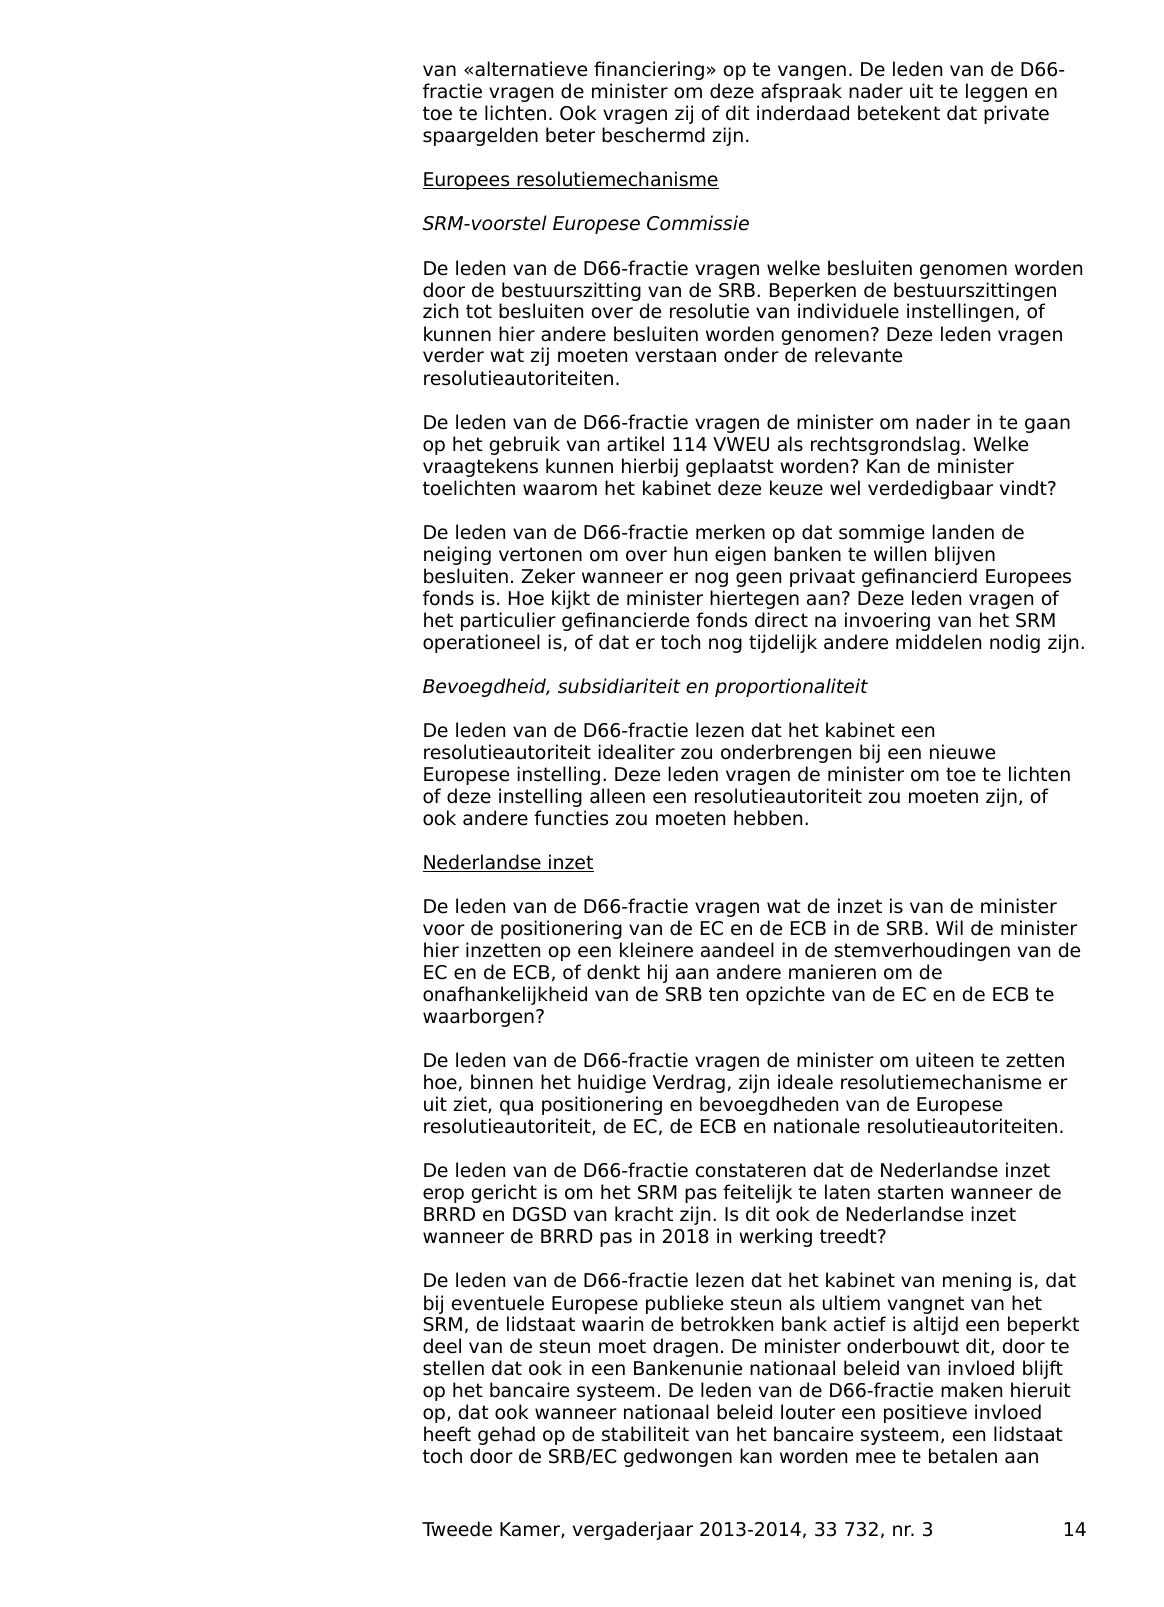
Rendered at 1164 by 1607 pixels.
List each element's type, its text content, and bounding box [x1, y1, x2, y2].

text De leden van de D66-fractie vragen welke besluiten genomen worden door de bestuurszitting van de SRB. Beperken de bestuurszittingen zich tot besluiten over de resolutie van individuele instellingen, of kunnen hier andere besluiten worden genomen? Deze leden vragen verder wat zij moeten verstaan onder de relevante resolutieautoriteiten. [422, 257, 1087, 389]
text De leden van de D66-fractie constateren dat de Nederlandse inzet erop gericht is om het SRM pas feitelijk te laten starten wanneer de BRRD en DGSD van kracht zijn. Is dit ook de Nederlandse inzet wanneer de BRRD pas in 2018 in werking treedt? [422, 1160, 1087, 1248]
text van «alternatieve financiering» op te vangen. De leden van de D66-fractie vragen de minister om deze afspraak nader uit te leggen en toe te lichten. Ook vragen zij of dit inderdaad betekent dat private spaargelden beter beschermd zijn. [422, 59, 1087, 147]
text De leden van de D66-fractie lezen dat het kabinet een resolutieautoriteit idealiter zou onderbrengen bij een nieuwe Europese instelling. Deze leden vragen de minister om toe te lichten of deze instelling alleen een resolutieautoriteit zou moeten zijn, of ook andere functies zou moeten hebben. [422, 720, 1087, 830]
subtitle SRM-voorstel Europese Commissie [422, 213, 1087, 235]
text De leden van de D66-fractie vragen de minister om nader in te gaan op het gebruik van artikel 114 VWEU als rechtsgrondslag. Welke vraagtekens kunnen hierbij geplaatst worden? Kan de minister toelichten waarom het kabinet deze keuze wel verdedigbaar vindt? [422, 412, 1087, 499]
subtitle Europees resolutiemechanisme [422, 169, 1087, 191]
subtitle Bevoegdheid, subsidiariteit en proportionaliteit [422, 676, 1087, 698]
text De leden van de D66-fractie vragen de minister om uiteen te zetten hoe, binnen het huidige Verdrag, zijn ideale resolutiemechanisme er uit ziet, qua positionering en bevoegdheden van de Europese resolutieautoriteit, de EC, de ECB en nationale resolutieautoriteiten. [422, 1050, 1087, 1138]
text De leden van de D66-fractie vragen wat de inzet is van de minister voor de positionering van de EC en de ECB in de SRB. Wil de minister hier inzetten op een kleinere aandeel in de stemverhoudingen van de EC en de ECB, of denkt hij aan andere manieren om de onafhankelijkheid van de SRB ten opzichte van de EC en de ECB te waarborgen? [422, 896, 1087, 1028]
subtitle Nederlandse inzet [422, 852, 1087, 874]
text De leden van de D66-fractie lezen dat het kabinet van mening is, dat bij eventuele Europese publieke steun als ultiem vangnet van het SRM, de lidstaat waarin de betrokken bank actief is altijd een beperkt deel van de steun moet dragen. De minister onderbouwt dit, door te stellen dat ook in een Bankenunie nationaal beleid van invloed blijft op het bancaire systeem. De leden van de D66-fractie maken hieruit op, dat ook wanneer nationaal beleid louter een positieve invloed heeft gehad op de stabiliteit van het bancaire systeem, een lidstaat toch door de SRB/EC gedwongen kan worden mee te betalen aan [422, 1270, 1087, 1468]
text De leden van de D66-fractie merken op dat sommige landen de neiging vertonen om over hun eigen banken te willen blijven besluiten. Zeker wanneer er nog geen privaat gefinancierd Europees fonds is. Hoe kijkt de minister hiertegen aan? Deze leden vragen of het particulier gefinancierde fonds direct na invoering van het SRM operationeel is, of dat er toch nog tijdelijk andere middelen nodig zijn. [422, 522, 1087, 653]
